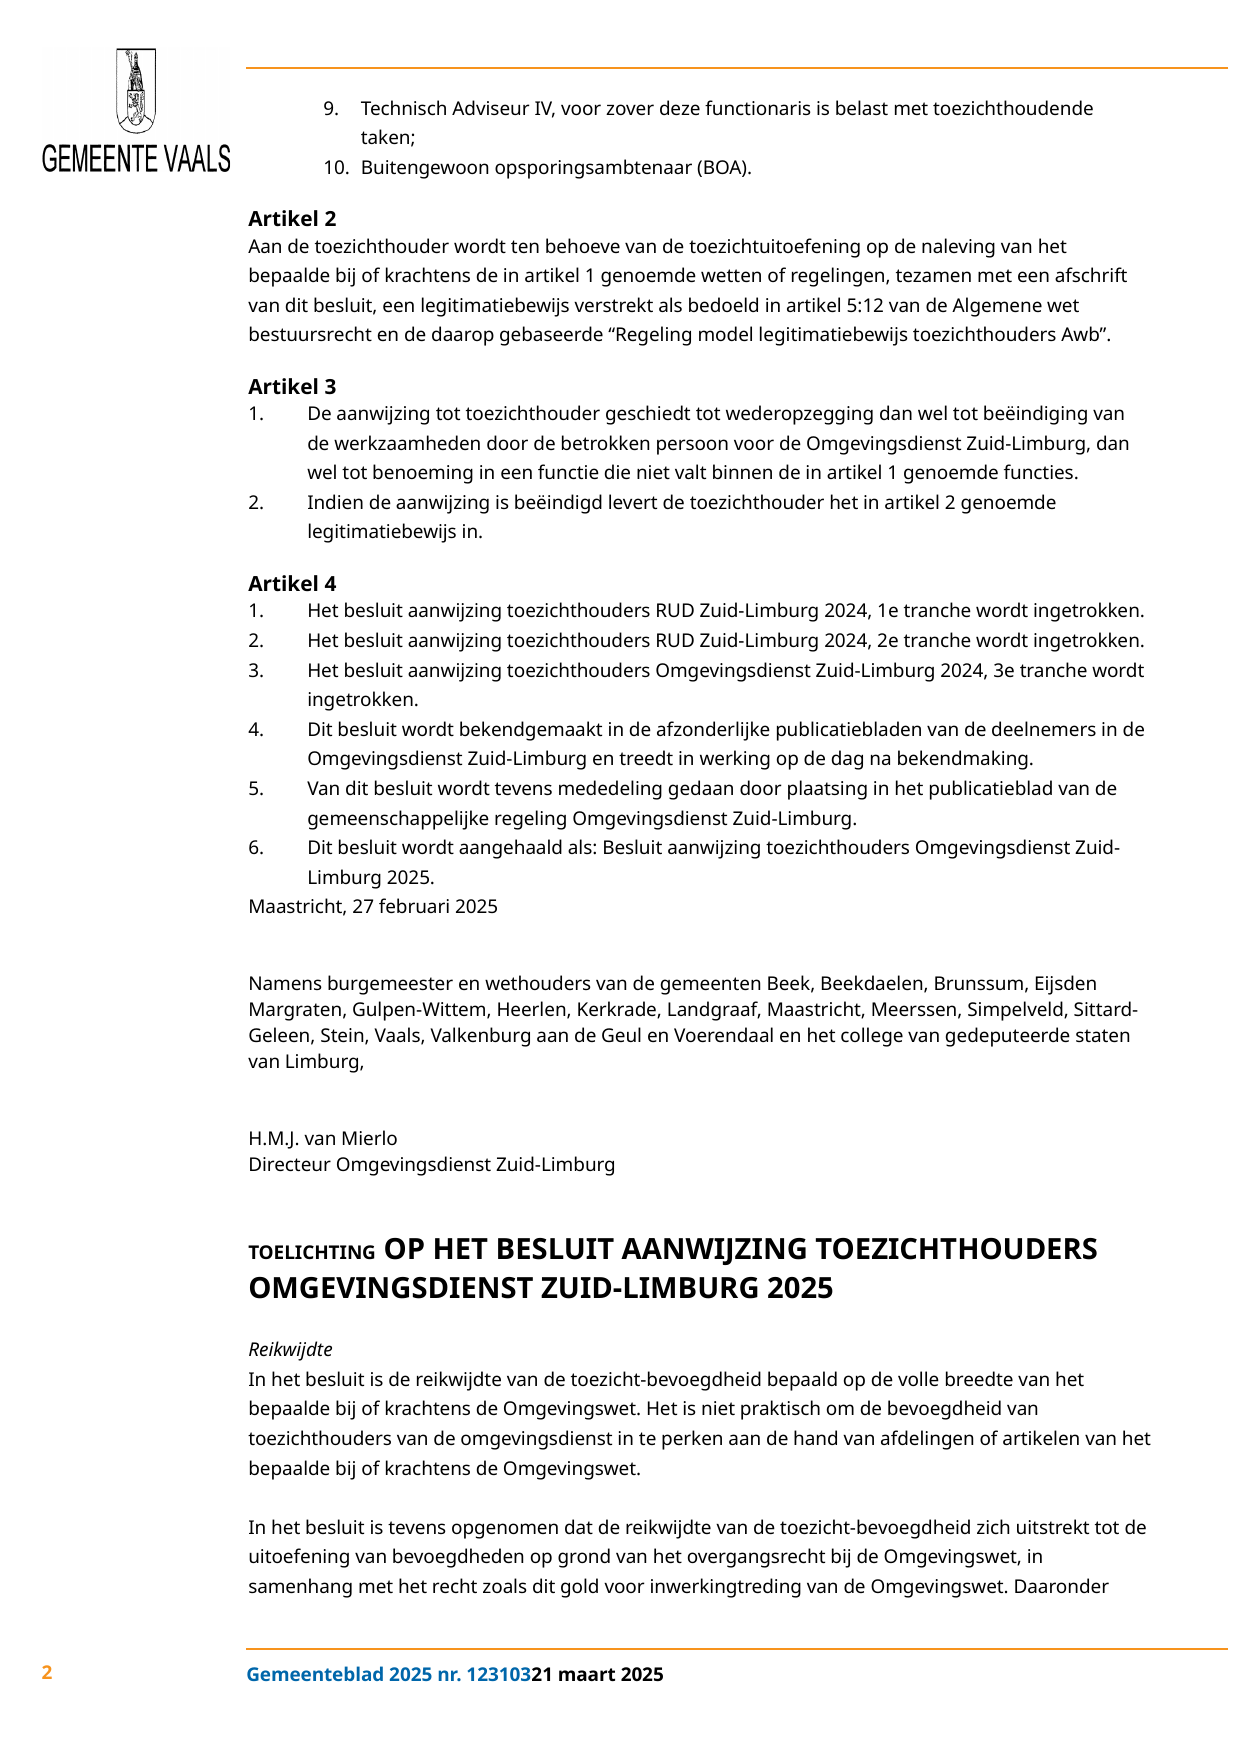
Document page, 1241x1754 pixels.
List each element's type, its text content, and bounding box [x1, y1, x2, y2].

list De aanwijzing tot toezichthouder geschiedt tot wederopzegging dan wel tot beëindiging van de werkzaamheden door de betrokken persoon voor de Omgevingsdienst Zuid-Limburg, dan wel tot benoeming in een functie die niet valt binnen de in artikel 1 genoemde functies. [248, 400, 1152, 485]
text Aan de toezichthouder wordt ten behoeve van de toezichtuitoefening op de naleving van het bepaalde bij of krachtens de in artikel 1 genoemde wetten of regelingen, tezamen met een afschrift van dit besluit, een legitimatiebewijs verstrekt als bedoeld in artikel 5:12 van de Algemene wet bestuursrecht en de daarop gebaseerde “Regeling model legitimatiebewijs toezichthouders Awb”. [248, 233, 1152, 347]
list Technisch Adviseur IV, voor zover deze functionaris is belast met toezichthoudende taken; [323, 95, 1152, 150]
list Dit besluit wordt aangehaald als: Besluit aanwijzing toezichthouders Omgevingsdienst Zuid-Limburg 2025. [248, 834, 1152, 889]
text Artikel 3 [248, 372, 1152, 400]
text Namens burgemeester en wethouders van de gemeenten Beek, Beekdaelen, Brunssum, Eijsden Margraten, Gulpen-Wittem, Heerlen, Kerkrade, Landgraaf, Maastricht, Meerssen, Simpelveld, Sittard-Geleen, Stein, Vaals, Valkenburg aan de Geul en Voerendaal en het college van gedeputeerde staten van Limburg, [248, 971, 1152, 1073]
text In het besluit is tevens opgenomen dat de reikwijdte van de toezicht-bevoegdheid zich uitstrekt tot de uitoefening van bevoegdheden op grond van het overgangsrecht bij de Omgevingswet, in samenhang met het recht zoals dit gold voor inwerkingtreding van de Omgevingswet. Daaronder [248, 1514, 1152, 1599]
list Dit besluit wordt bekendgemaakt in de afzonderlijke publicatiebladen van de deelnemers in de Omgevingsdienst Zuid-Limburg en treedt in werking op de dag na bekendmaking. [248, 716, 1152, 771]
list Buitengewoon opsporingsambtenaar (BOA). [323, 154, 1152, 180]
text In het besluit is de reikwijdte van de toezicht-bevoegdheid bepaald op de volle breedte van het bepaalde bij of krachtens de Omgevingswet. Het is niet praktisch om de bevoegdheid van toezichthouders van de omgevingsdienst in te perken aan de hand van afdelingen of artikelen van het bepaalde bij of krachtens de Omgevingswet. [248, 1366, 1152, 1481]
text Directeur Omgevingsdienst Zuid-Limburg [248, 1151, 1152, 1176]
list Het besluit aanwijzing toezichthouders Omgevingsdienst Zuid-Limburg 2024, 3e tranche wordt ingetrokken. [248, 657, 1152, 712]
text TOELICHTING OP HET BESLUIT AANWIJZING TOEZICHTHOUDERS OMGEVINGSDIENST ZUID-LIMBURG 2025 [248, 1228, 1152, 1307]
list Het besluit aanwijzing toezichthouders RUD Zuid-Limburg 2024, 2e tranche wordt ingetrokken. [248, 627, 1152, 653]
list Het besluit aanwijzing toezichthouders RUD Zuid-Limburg 2024, 1e tranche wordt ingetrokken. [248, 598, 1152, 623]
list Indien de aanwijzing is beëindigd levert de toezichthouder het in artikel 2 genoemde legitimatiebewijs in. [248, 489, 1152, 544]
text Artikel 4 [248, 569, 1152, 598]
text Reikwijdte [248, 1336, 1152, 1362]
picture [41, 47, 231, 172]
list Van dit besluit wordt tevens mededeling gedaan door plaatsing in het publicatieblad van de gemeenschappelijke regeling Omgevingsdienst Zuid-Limburg. [248, 775, 1152, 830]
text Artikel 2 [248, 204, 1152, 233]
text H.M.J. van Mierlo [248, 1125, 1152, 1151]
text Maastricht, 27 februari 2025 [248, 893, 1152, 919]
